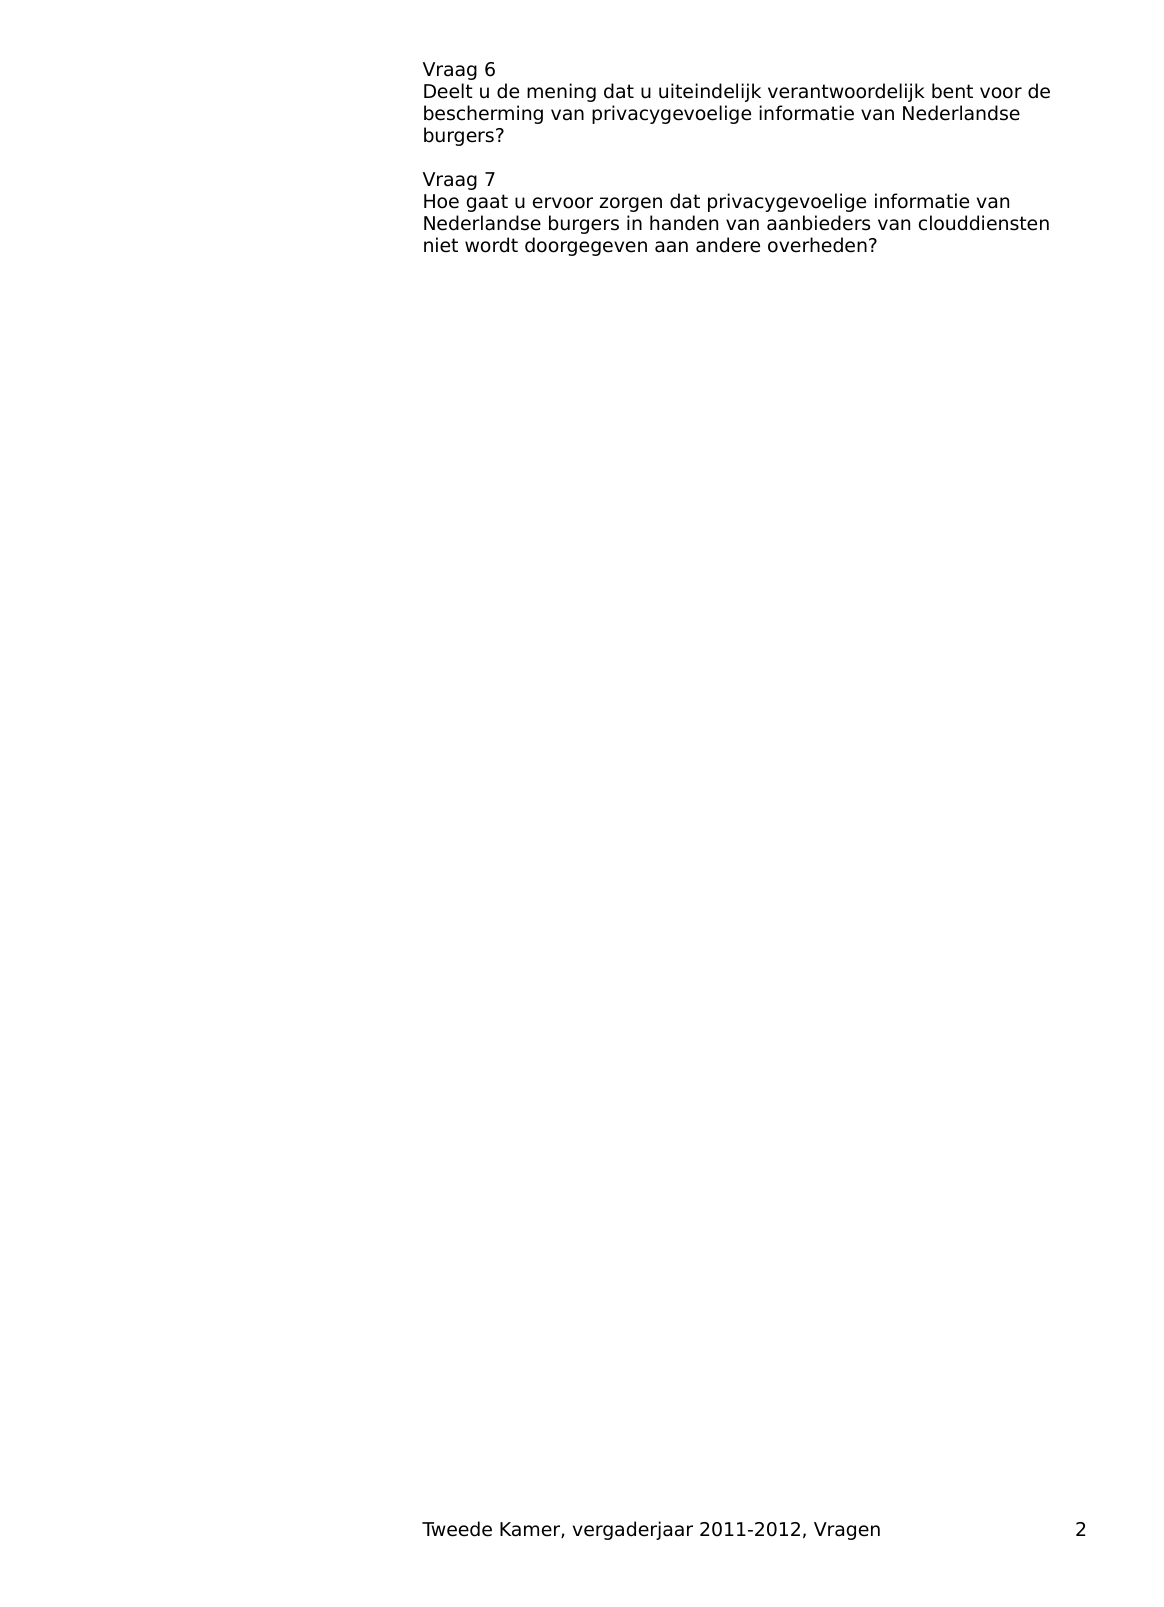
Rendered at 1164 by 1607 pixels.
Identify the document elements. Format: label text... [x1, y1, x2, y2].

text Hoe gaat u ervoor zorgen dat privacygevoelige informatie van Nederlandse burgers in handen van aanbieders van clouddiensten niet wordt doorgegeven aan andere overheden? [422, 191, 1087, 257]
text Deelt u de mening dat u uiteindelijk verantwoordelijk bent voor de bescherming van privacygevoelige informatie van Nederlandse burgers? [422, 81, 1087, 147]
text Vraag 7 [422, 169, 1087, 191]
text Vraag 6 [422, 59, 1087, 81]
